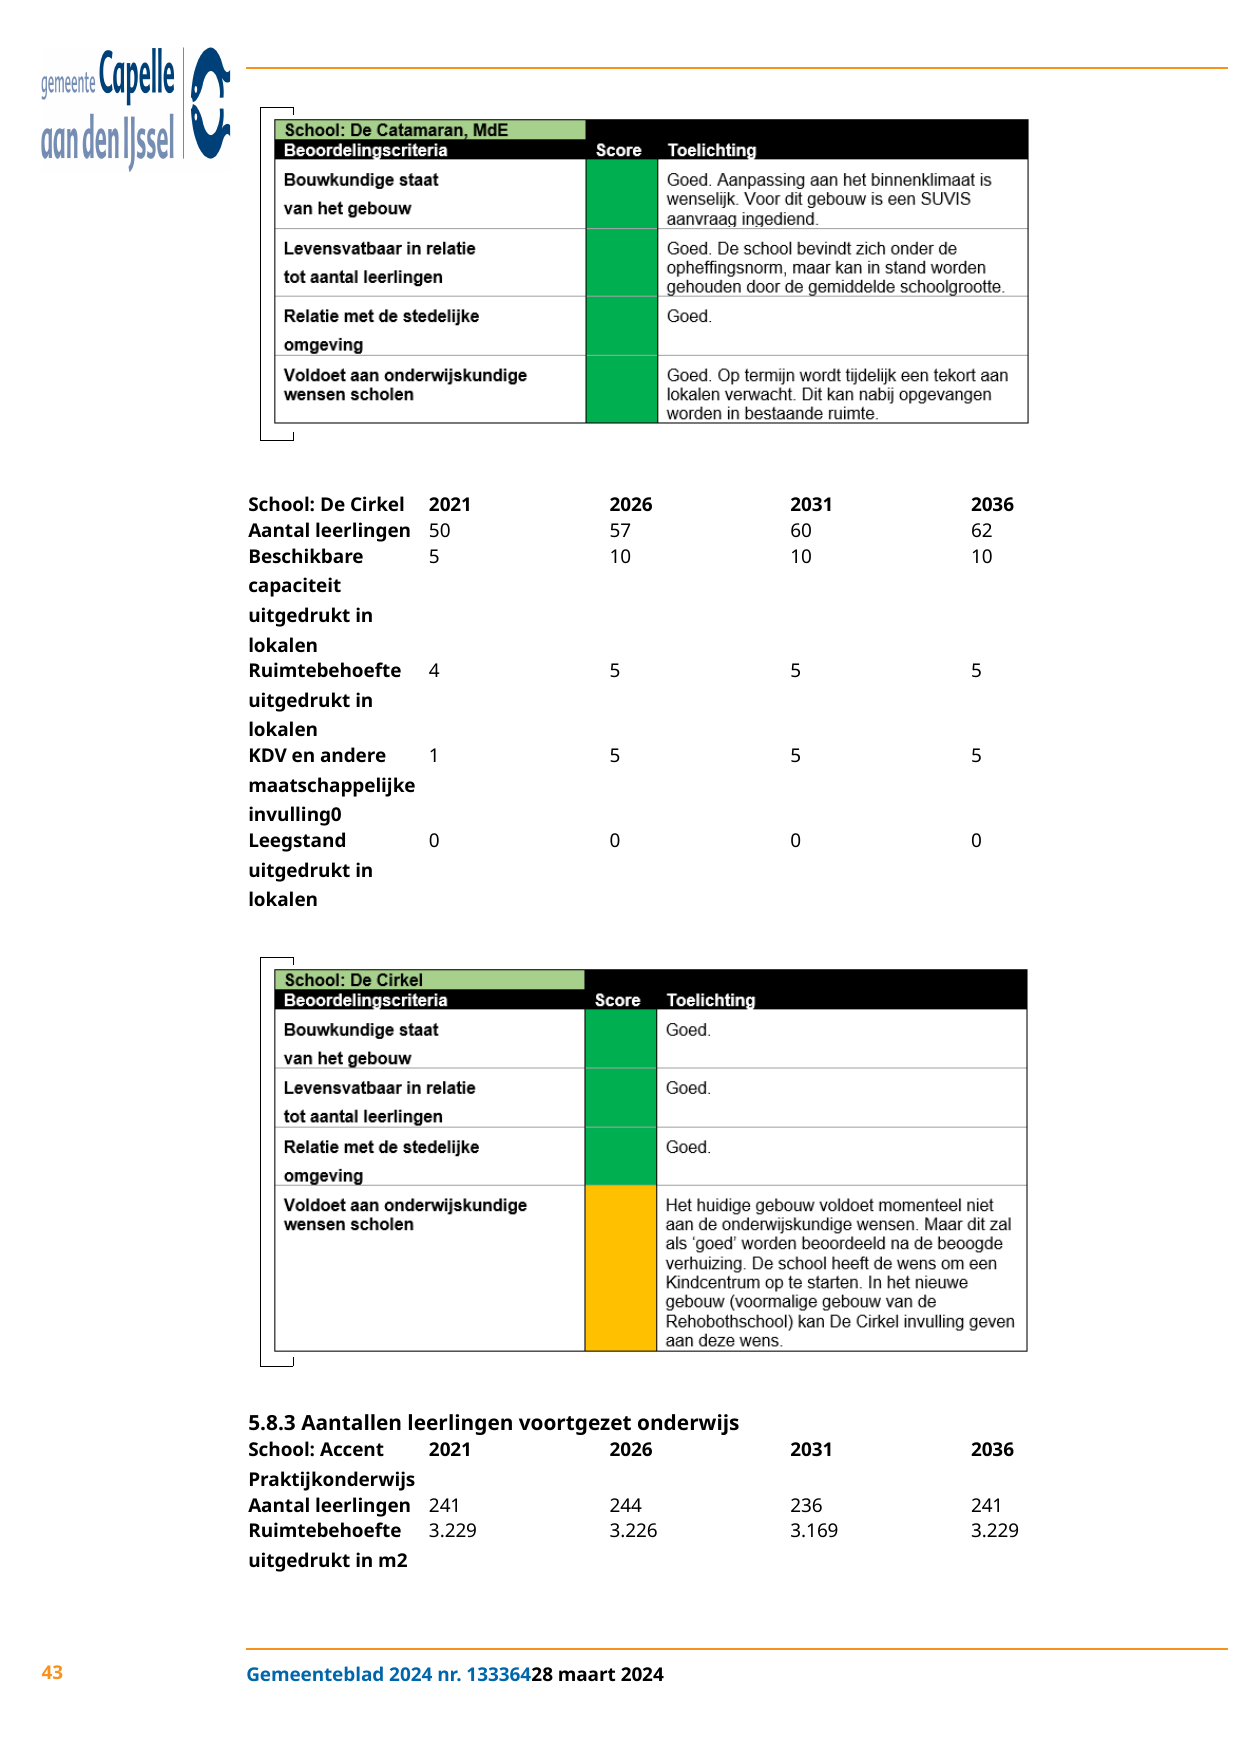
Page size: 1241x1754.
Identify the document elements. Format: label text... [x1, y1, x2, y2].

picture [41, 47, 231, 172]
table_header 2031 [790, 492, 971, 517]
table_cell 10 [790, 543, 971, 657]
table_cell KDV en andere maatschappelijke invulling0 [248, 743, 429, 827]
table_cell 5 [609, 743, 790, 827]
table_header 2021 [429, 1436, 609, 1492]
table_header 2031 [790, 1436, 971, 1492]
table_header School: De Cirkel [248, 492, 429, 517]
table_header 2036 [971, 1436, 1152, 1492]
table_cell 0 [971, 827, 1152, 912]
table_cell 5 [971, 743, 1152, 827]
picture [268, 115, 1036, 432]
table_cell 3.229 [971, 1518, 1152, 1573]
table_cell 10 [609, 543, 790, 657]
table_cell Beschikbare capaciteit uitgedrukt in lokalen [248, 543, 429, 657]
table_header 2036 [971, 492, 1152, 517]
table_cell 236 [790, 1492, 971, 1517]
table_cell 3.229 [429, 1518, 609, 1573]
table_cell 3.169 [790, 1518, 971, 1573]
table_cell 3.226 [609, 1518, 790, 1573]
table_cell 50 [429, 517, 609, 543]
table_cell 10 [971, 543, 1152, 657]
table_header 2026 [609, 1436, 790, 1492]
table_cell Ruimtebehoefte uitgedrukt in m2 [248, 1518, 429, 1573]
table_cell Aantal leerlingen [248, 517, 429, 543]
table_cell 5 [790, 658, 971, 742]
table_cell Leegstand uitgedrukt in lokalen [248, 827, 429, 912]
table_cell 0 [609, 827, 790, 912]
table_cell 62 [971, 517, 1152, 543]
table_cell 5 [790, 743, 971, 827]
table_header 2026 [609, 492, 790, 517]
table_cell 241 [971, 1492, 1152, 1517]
table_header School: Accent Praktijkonderwijs [248, 1436, 429, 1492]
table_cell 60 [790, 517, 971, 543]
table_cell Ruimtebehoefte uitgedrukt in lokalen [248, 658, 429, 742]
table_header 2021 [429, 492, 609, 517]
table_cell Aantal leerlingen [248, 1492, 429, 1517]
table_cell 244 [609, 1492, 790, 1517]
table_cell 5 [971, 658, 1152, 742]
table_cell 0 [790, 827, 971, 912]
table_cell 5 [609, 658, 790, 742]
picture [268, 965, 1036, 1357]
table_cell 0 [429, 827, 609, 912]
table_cell 4 [429, 658, 609, 742]
table_cell 1 [429, 743, 609, 827]
table_cell 57 [609, 517, 790, 543]
text 5.8.3 Aantallen leerlingen voortgezet onderwijs [248, 1408, 1152, 1436]
table_cell 241 [429, 1492, 609, 1517]
table_cell 5 [429, 543, 609, 657]
